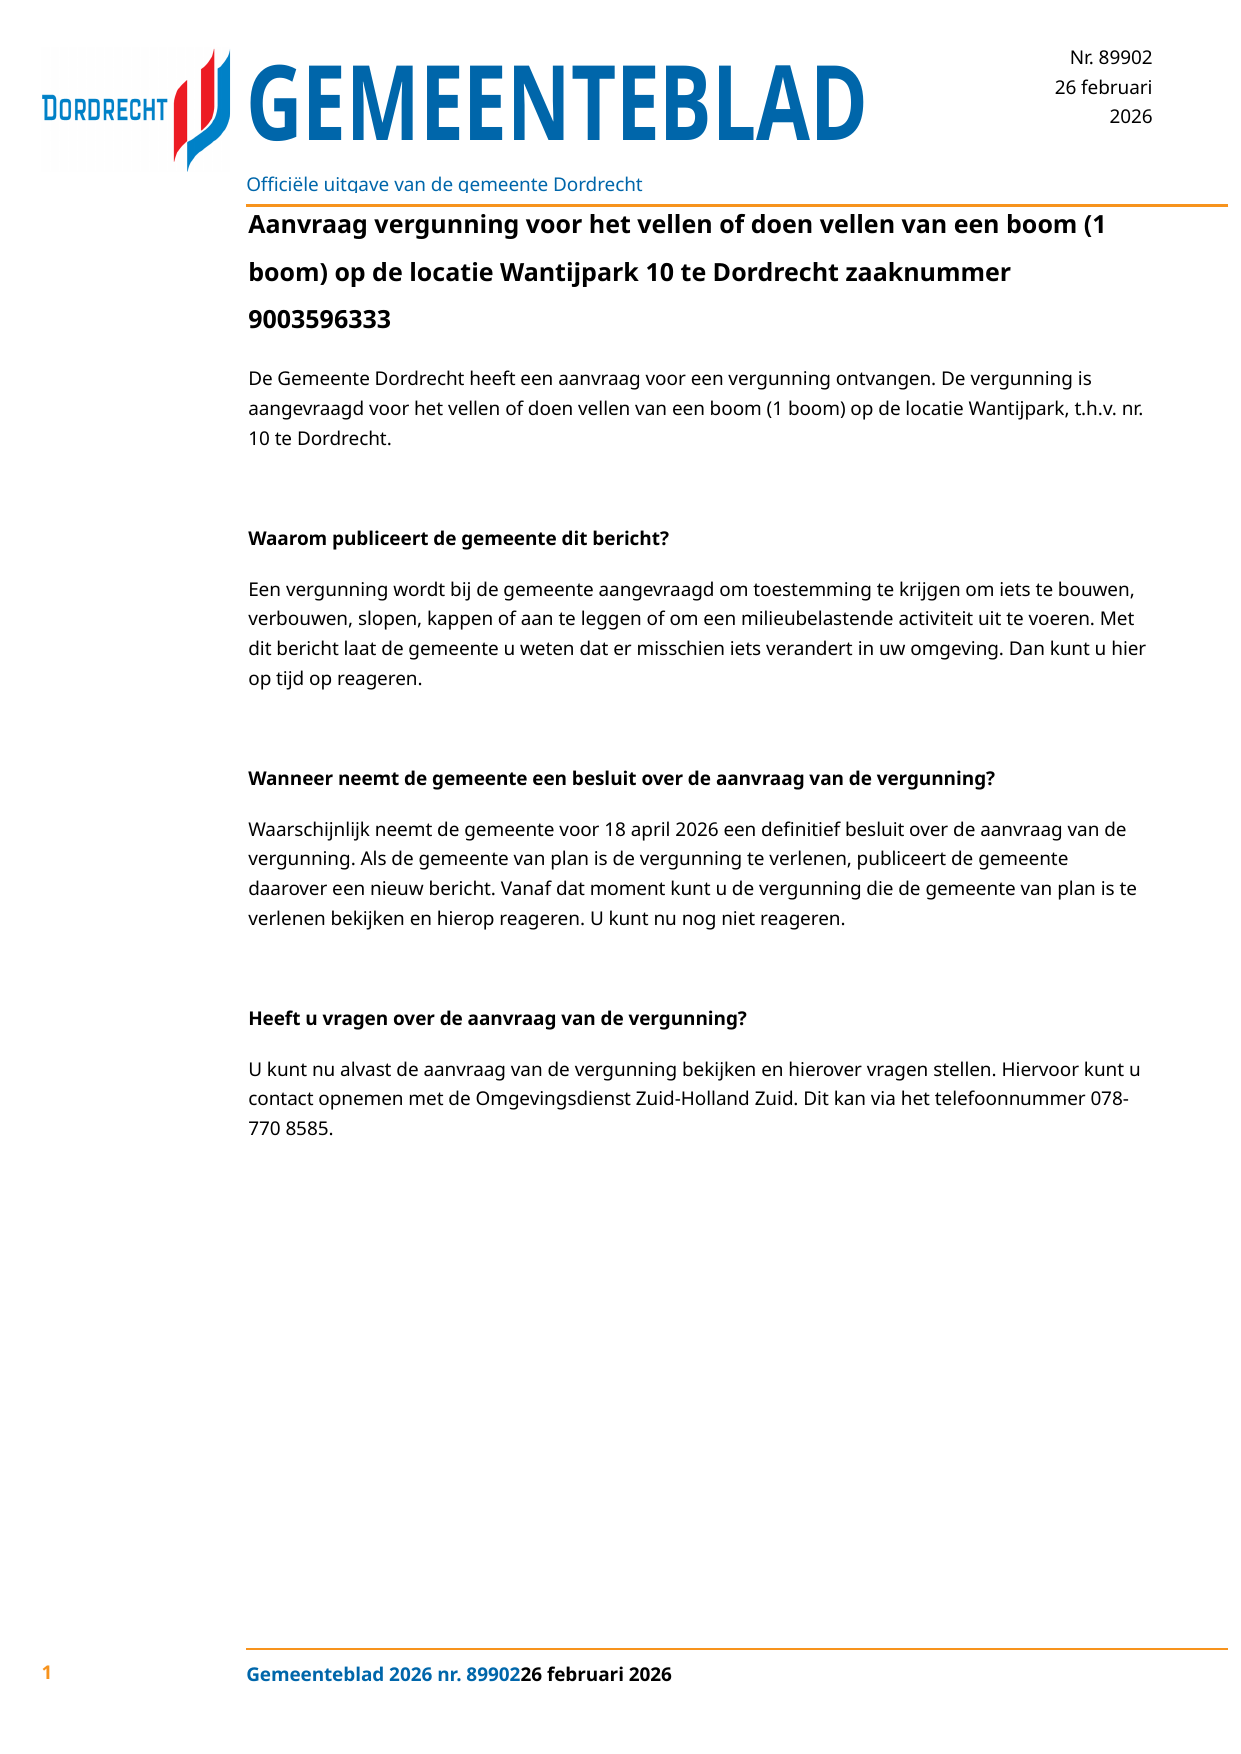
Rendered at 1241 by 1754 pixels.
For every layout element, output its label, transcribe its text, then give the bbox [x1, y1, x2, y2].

text Aanvraag vergunning voor het vellen of doen vellen van een boom (1 boom) op de locatie Wantijpark 10 te Dordrecht zaaknummer 9003596333 [248, 207, 1152, 336]
picture [41, 47, 231, 172]
text Waarschijnlijk neemt de gemeente voor 18 april 2026 een definitief besluit over de aanvraag van de vergunning. Als de gemeente van plan is de vergunning te verlenen, publiceert de gemeente daarover een nieuw bericht. Vanaf dat moment kunt u de vergunning die de gemeente van plan is te verlenen bekijken en hierop reageren. U kunt nu nog niet reageren. [248, 816, 1152, 930]
text Waarom publiceert de gemeente dit bericht? [248, 526, 1152, 551]
text De Gemeente Dordrecht heeft een aanvraag voor een vergunning ontvangen. De vergunning is aangevraagd voor het vellen of doen vellen van een boom (1 boom) op de locatie Wantijpark, t.h.v. nr. 10 te Dordrecht. [248, 366, 1152, 450]
text U kunt nu alvast de aanvraag van de vergunning bekijken en hierover vragen stellen. Hiervoor kunt u contact opnemen met de Omgevingsdienst Zuid-Holland Zuid. Dit kan via het telefoonnummer 078-770 8585. [248, 1056, 1152, 1141]
text Een vergunning wordt bij de gemeente aangevraagd om toestemming te krijgen om iets te bouwen, verbouwen, slopen, kappen of aan te leggen of om een milieubelastende activiteit uit te voeren. Met dit bericht laat de gemeente u weten dat er misschien iets verandert in uw omgeving. Dan kunt u hier op tijd op reageren. [248, 576, 1152, 690]
text Heeft u vragen over de aanvraag van de vergunning? [248, 1006, 1152, 1031]
text Wanneer neemt de gemeente een besluit over de aanvraag van de vergunning? [248, 766, 1152, 791]
